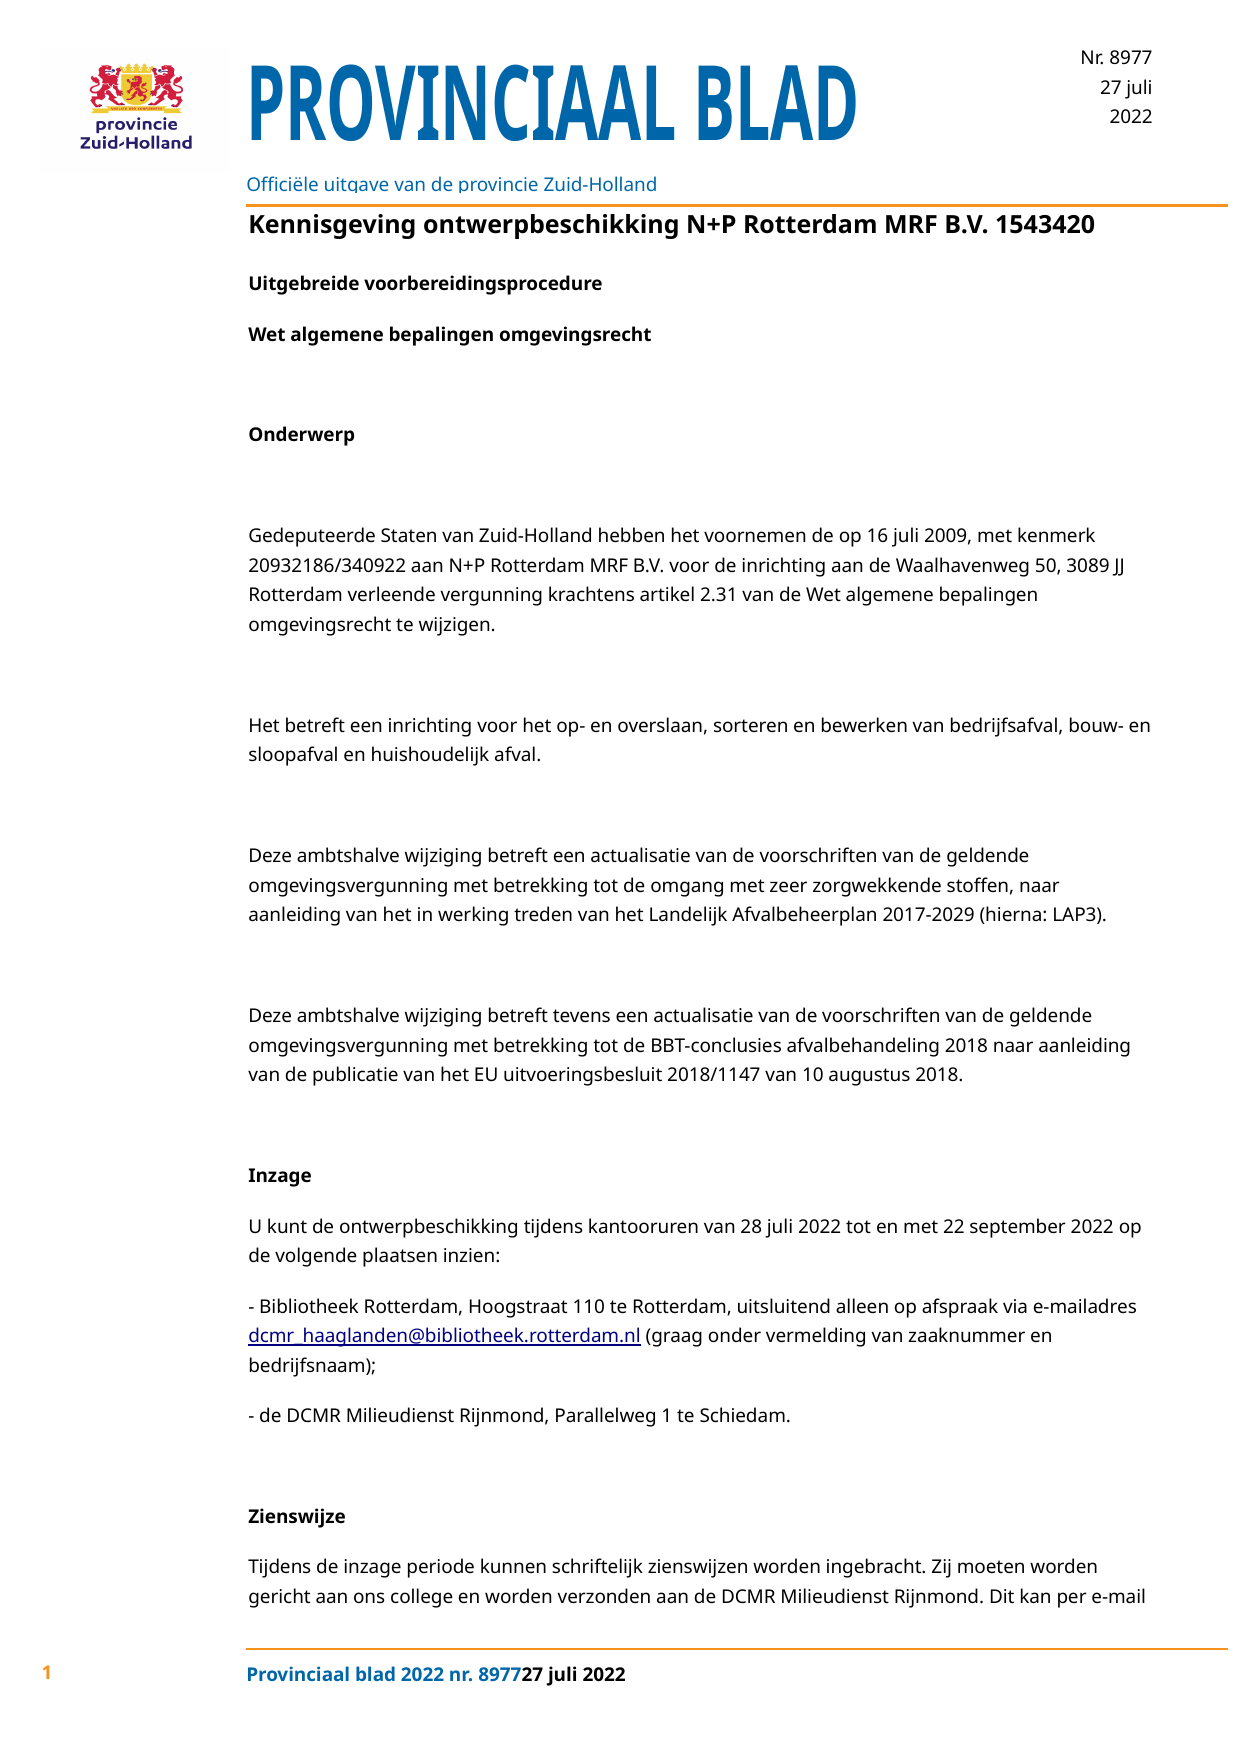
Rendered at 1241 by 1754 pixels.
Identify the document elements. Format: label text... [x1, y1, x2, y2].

text Zienswijze [248, 1503, 1152, 1529]
text Tijdens de inzage periode kunnen schriftelijk zienswijzen worden ingebracht. Zij moeten worden gericht aan ons college en worden verzonden aan de DCMR Milieudienst Rijnmond. Dit kan per e-mail [248, 1554, 1152, 1609]
text U kunt de ontwerpbeschikking tijdens kantooruren van 28 juli 2022 tot en met 22 september 2022 op de volgende plaatsen inzien: [248, 1213, 1152, 1268]
text Het betreft een inrichting voor het op- en overslaan, sorteren en bewerken van bedrijfsafval, bouw- en sloopafval en huishoudelijk afval. [248, 712, 1152, 767]
text Gedeputeerde Staten van Zuid-Holland hebben het voornemen de op 16 juli 2009, met kenmerk 20932186/340922 aan N+P Rotterdam MRF B.V. voor de inrichting aan de Waalhavenweg 50, 3089 JJ Rotterdam verleende vergunning krachtens artikel 2.31 van de Wet algemene bepalingen omgevingsrecht te wijzigen. [248, 522, 1152, 637]
picture [41, 47, 231, 172]
text Inzage [248, 1162, 1152, 1188]
text - Bibliotheek Rotterdam, Hoogstraat 110 te Rotterdam, uitsluitend alleen op afspraak via e-mailadres dcmr_haaglanden@bibliotheek.rotterdam.nl (graag onder vermelding van zaaknummer en bedrijfsnaam); [248, 1293, 1152, 1378]
text Uitgebreide voorbereidingsprocedure [248, 270, 1152, 296]
text Kennisgeving ontwerpbeschikking N+P Rotterdam MRF B.V. 1543420 [248, 207, 1152, 241]
text Deze ambtshalve wijziging betreft tevens een actualisatie van de voorschriften van de geldende omgevingsvergunning met betrekking tot de BBT-conclusies afvalbehandeling 2018 naar aanleiding van de publicatie van het EU uitvoeringsbesluit 2018/1147 van 10 augustus 2018. [248, 1002, 1152, 1087]
text Onderwerp [248, 422, 1152, 447]
text Deze ambtshalve wijziging betreft een actualisatie van de voorschriften van de geldende omgevingsvergunning met betrekking tot de omgang met zeer zorgwekkende stoffen, naar aanleiding van het in werking treden van het Landelijk Afvalbeheerplan 2017-2029 (hierna: LAP3). [248, 842, 1152, 927]
text Wet algemene bepalingen omgevingsrecht [248, 321, 1152, 346]
text - de DCMR Milieudienst Rijnmond, Parallelweg 1 te Schiedam. [248, 1402, 1152, 1428]
